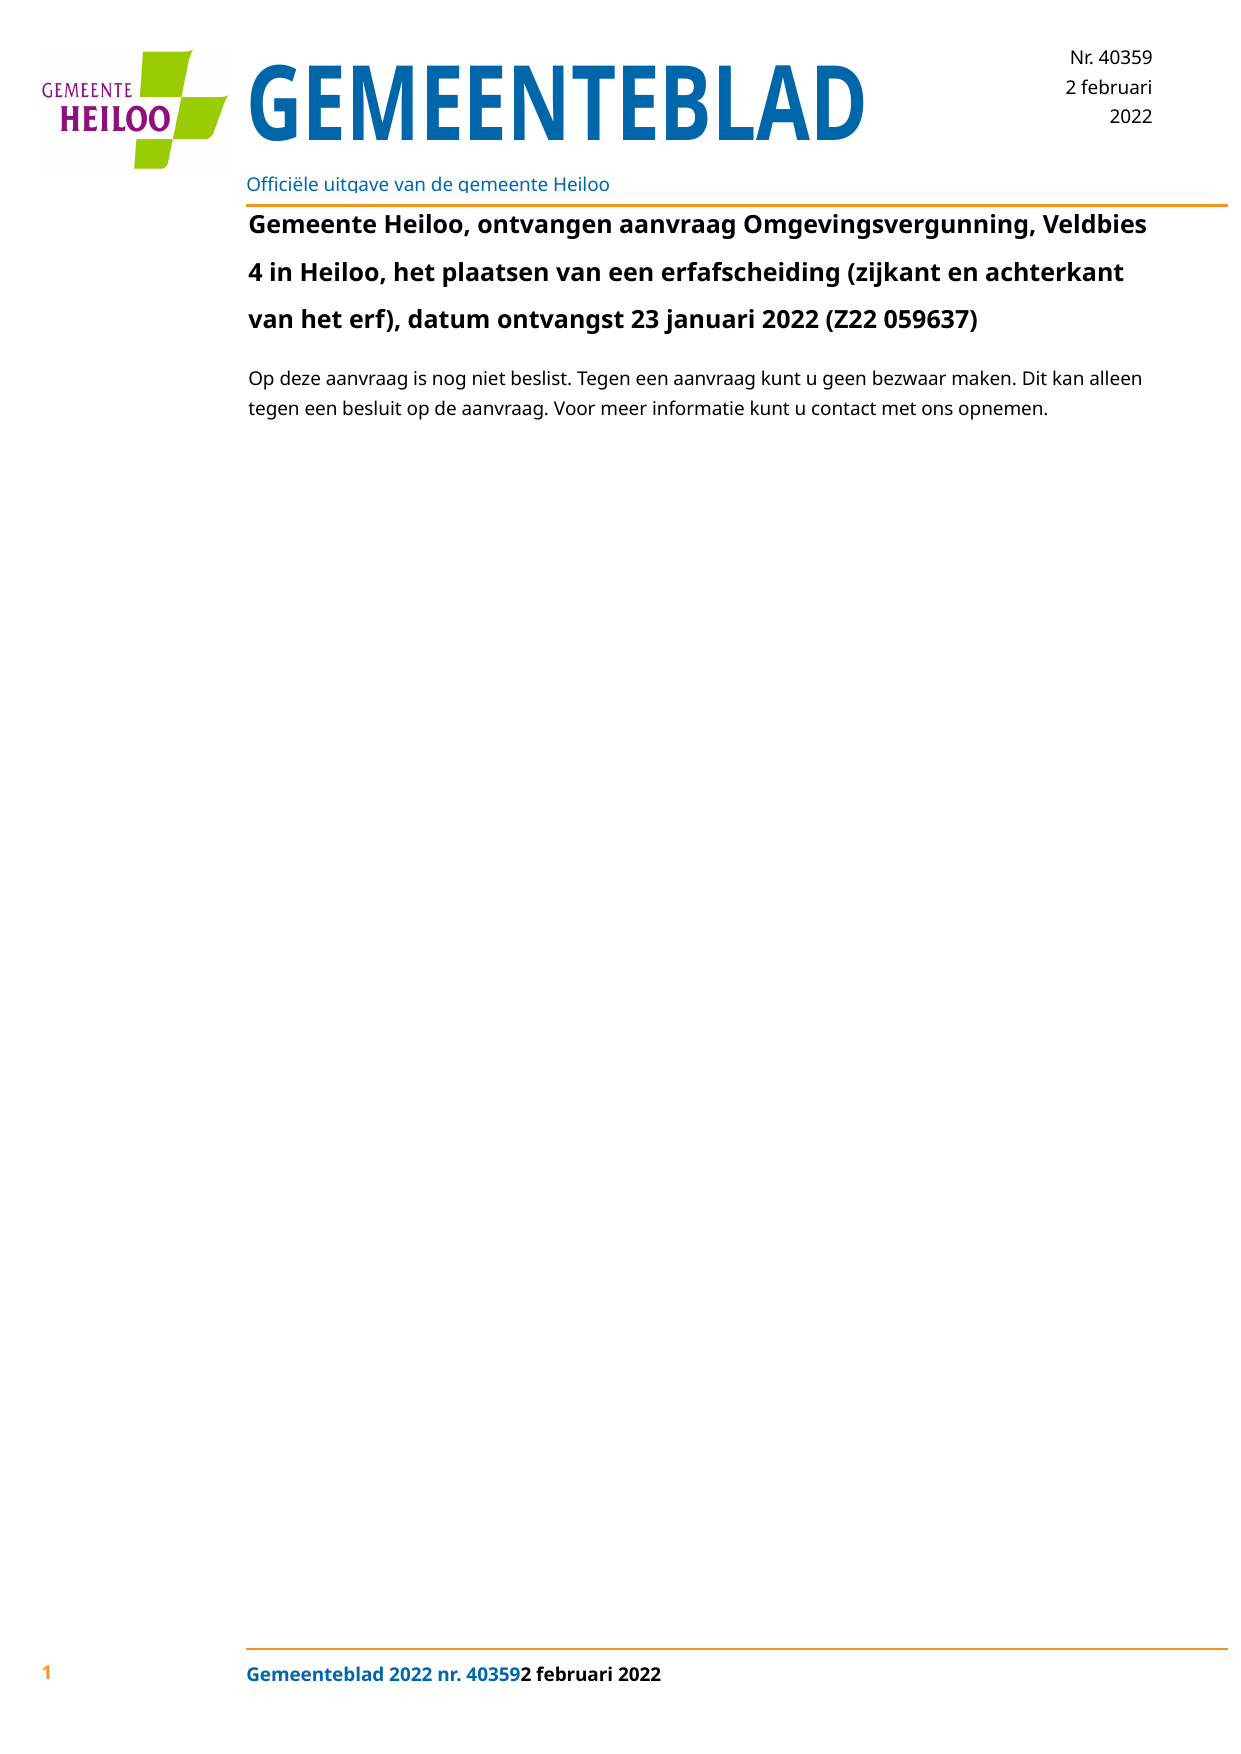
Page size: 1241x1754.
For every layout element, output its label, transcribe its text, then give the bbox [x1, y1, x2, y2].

picture [41, 47, 231, 172]
text Gemeente Heiloo, ontvangen aanvraag Omgevingsvergunning, Veldbies 4 in Heiloo, het plaatsen van een erfafscheiding (zijkant en achterkant van het erf), datum ontvangst 23 januari 2022 (Z22 059637) [248, 207, 1152, 336]
text Op deze aanvraag is nog niet beslist. Tegen een aanvraag kunt u geen bezwaar maken. Dit kan alleen tegen een besluit op de aanvraag. Voor meer informatie kunt u contact met ons opnemen. [248, 366, 1152, 421]
